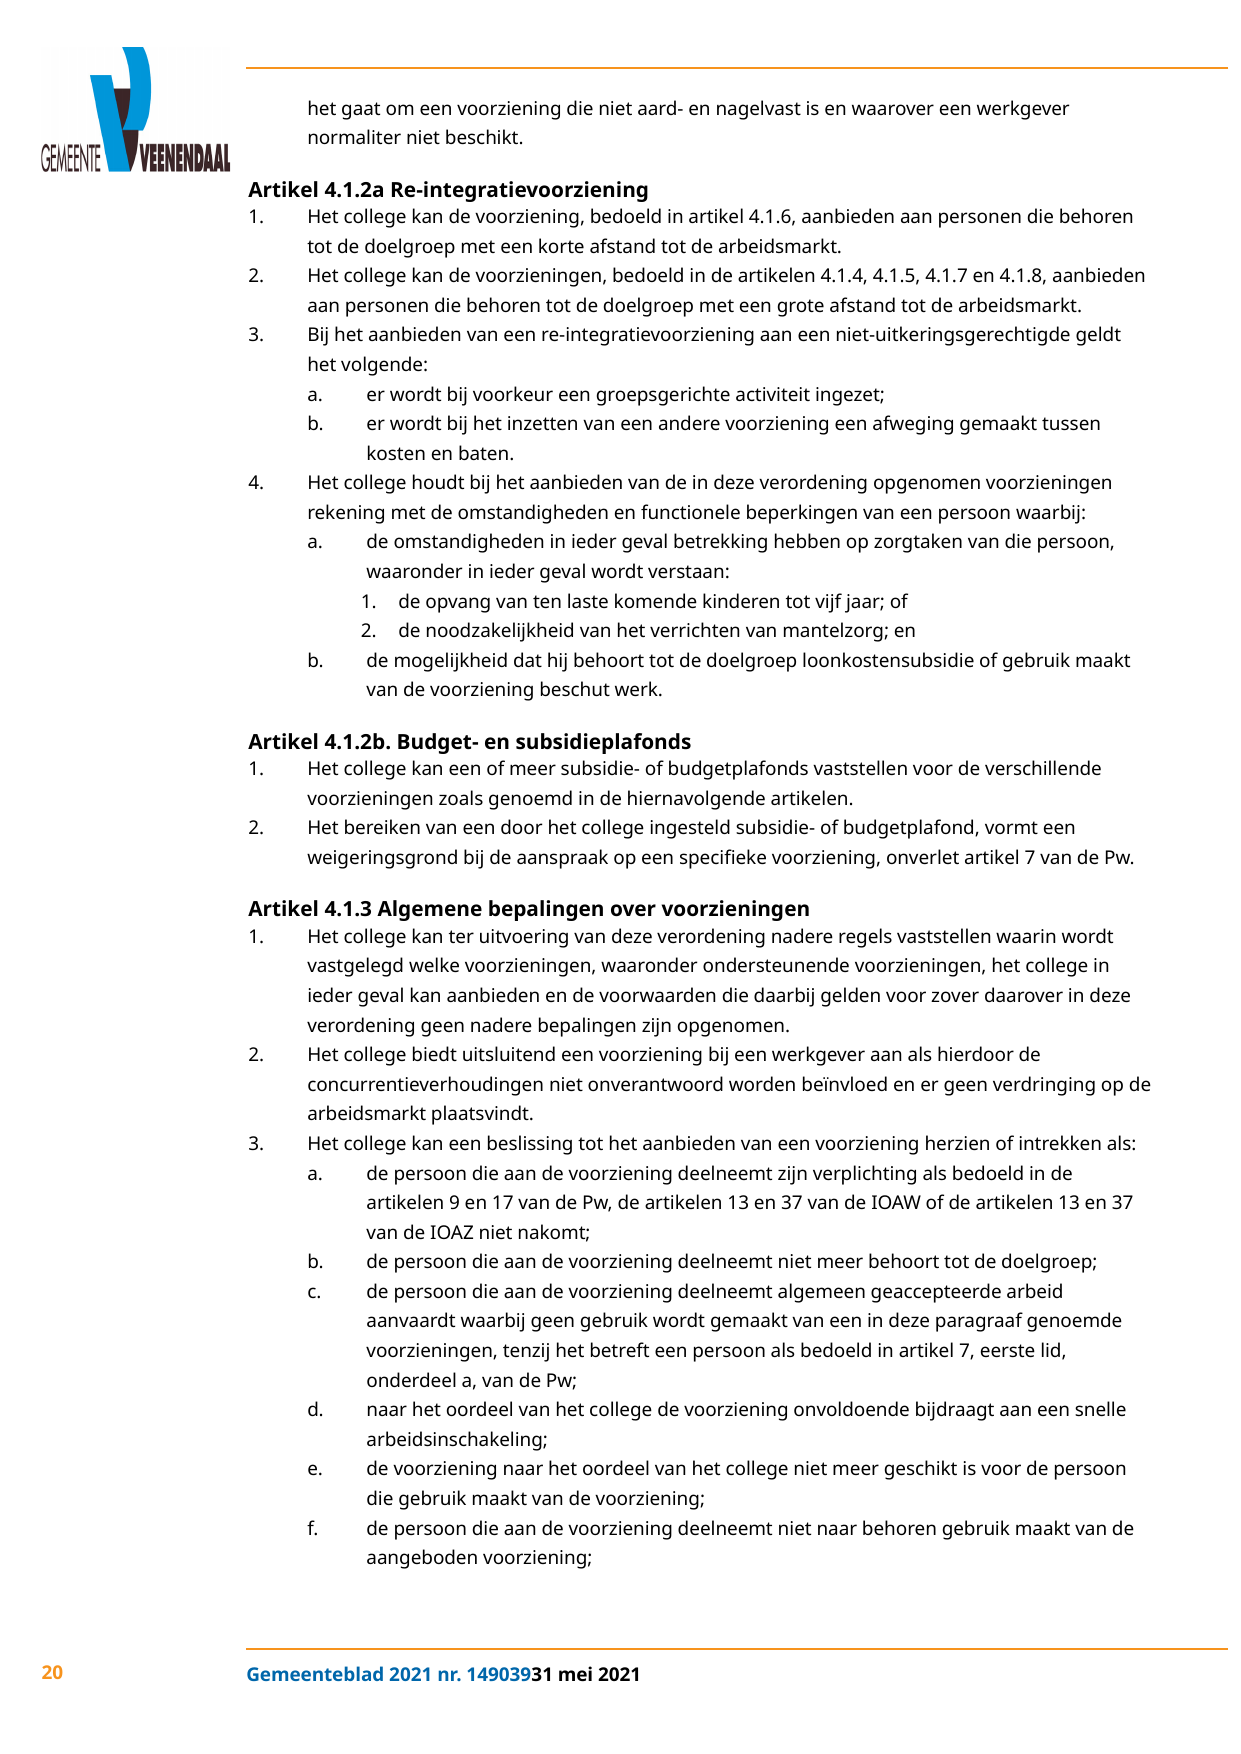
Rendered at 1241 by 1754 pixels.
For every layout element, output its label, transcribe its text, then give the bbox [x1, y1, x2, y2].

list Het bereiken van een door het college ingesteld subsidie- of budgetplafond, vormt een weigeringsgrond bij de aanspraak op een specifieke voorziening, onverlet artikel 7 van de Pw. [248, 814, 1152, 870]
list de persoon die aan de voorziening deelneemt zijn verplichting als bedoeld in de artikelen 9 en 17 van de Pw, de artikelen 13 en 37 van de IOAW of de artikelen 13 en 37 van de IOAZ niet nakomt; [307, 1160, 1152, 1244]
list de persoon die aan de voorziening deelneemt niet meer behoort tot de doelgroep; [307, 1248, 1152, 1274]
list Het college biedt uitsluitend een voorziening bij een werkgever aan als hierdoor de concurrentieverhoudingen niet onverantwoord worden beïnvloed en er geen verdringing op de arbeidsmarkt plaatsvindt. [248, 1041, 1152, 1126]
text Artikel 4.1.3 Algemene bepalingen over voorzieningen [248, 894, 1152, 923]
list de persoon die aan de voorziening deelneemt algemeen geaccepteerde arbeid aanvaardt waarbij geen gebruik wordt gemaakt van een in deze paragraaf genoemde voorzieningen, tenzij het betreft een persoon als bedoeld in artikel 7, eerste lid, onderdeel a, van de Pw; [307, 1278, 1152, 1392]
picture [123, 47, 231, 172]
list het gaat om een voorziening die niet aard- en nagelvast is en waarover een werkgever normaliter niet beschikt. [248, 95, 1152, 150]
list Het college kan de voorziening, bedoeld in artikel 4.1.6, aanbieden aan personen die behoren tot de doelgroep met een korte afstand tot de arbeidsmarkt. [248, 203, 1152, 258]
list Het college kan een beslissing tot het aanbieden van een voorziening herzien of intrekken als: [248, 1130, 1152, 1156]
list de mogelijkheid dat hij behoort tot de doelgroep loonkostensubsidie of gebruik maakt van de voorziening beschut werk. [307, 647, 1152, 702]
list Het college houdt bij het aanbieden van de in deze verordening opgenomen voorzieningen rekening met de omstandigheden en functionele beperkingen van een persoon waarbij: [248, 469, 1152, 525]
list Het college kan een of meer subsidie- of budgetplafonds vaststellen voor de verschillende voorzieningen zoals genoemd in de hiernavolgende artikelen. [248, 755, 1152, 811]
list Het college kan de voorzieningen, bedoeld in de artikelen 4.1.4, 4.1.5, 4.1.7 en 4.1.8, aanbieden aan personen die behoren tot de doelgroep met een grote afstand tot de arbeidsmarkt. [248, 262, 1152, 318]
list de opvang van ten laste komende kinderen tot vijf jaar; of [361, 588, 1152, 613]
list er wordt bij voorkeur een groepsgerichte activiteit ingezet; [307, 381, 1152, 406]
list de voorziening naar het oordeel van het college niet meer geschikt is voor de persoon die gebruik maakt van de voorziening; [307, 1456, 1152, 1511]
picture [41, 47, 130, 172]
list de omstandigheden in ieder geval betrekking hebben op zorgtaken van die persoon, waaronder in ieder geval wordt verstaan: [307, 529, 1152, 584]
list de noodzakelijkheid van het verrichten van mantelzorg; en [361, 617, 1152, 643]
list er wordt bij het inzetten van een andere voorziening een afweging gemaakt tussen kosten en baten. [307, 410, 1152, 466]
list de persoon die aan de voorziening deelneemt niet naar behoren gebruik maakt van de aangeboden voorziening; [307, 1515, 1152, 1570]
text Artikel 4.1.2b. Budget- en subsidieplafonds [248, 727, 1152, 755]
list Het college kan ter uitvoering van deze verordening nadere regels vaststellen waarin wordt vastgelegd welke voorzieningen, waaronder ondersteunende voorzieningen, het college in ieder geval kan aanbieden en de voorwaarden die daarbij gelden voor zover daarover in deze verordening geen nadere bepalingen zijn opgenomen. [248, 923, 1152, 1037]
list Bij het aanbieden van een re-integratievoorziening aan een niet-uitkeringsgerechtigde geldt het volgende: [248, 322, 1152, 377]
list naar het oordeel van het college de voorziening onvoldoende bijdraagt aan een snelle arbeidsinschakeling; [307, 1396, 1152, 1452]
text Artikel 4.1.2a Re-integratievoorziening [248, 175, 1152, 203]
